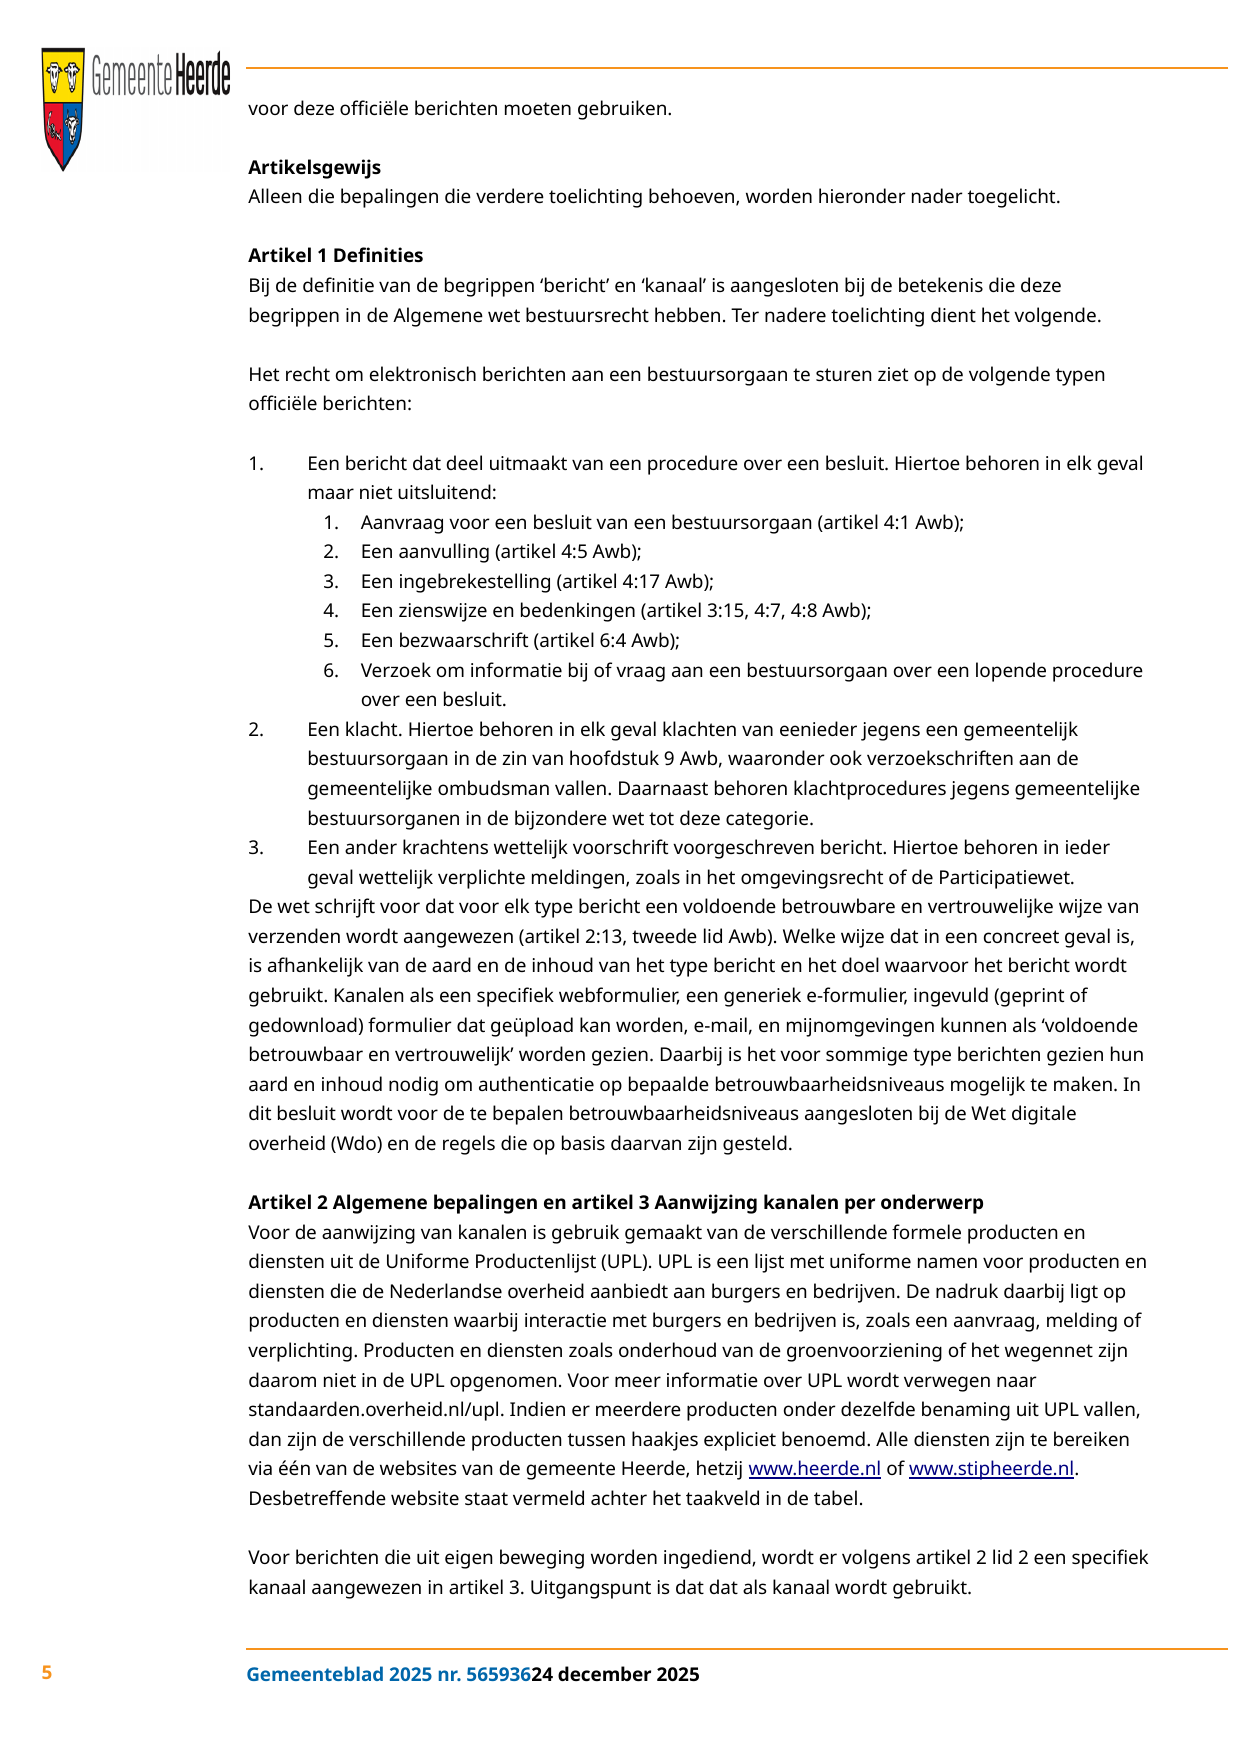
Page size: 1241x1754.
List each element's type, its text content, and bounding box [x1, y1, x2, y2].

text Artikelsgewijs [248, 154, 1152, 180]
text Artikel 1 Definities [248, 243, 1152, 268]
text Artikel 2 Algemene bepalingen en artikel 3 Aanwijzing kanalen per onderwerp [248, 1189, 1152, 1215]
list Een ingebrekestelling (artikel 4:17 Awb); [323, 568, 1152, 594]
text Alleen die bepalingen die verdere toelichting behoeven, worden hieronder nader toegelicht. [248, 183, 1152, 209]
list Een aanvulling (artikel 4:5 Awb); [323, 538, 1152, 564]
list Een zienswijze en bedenkingen (artikel 3:15, 4:7, 4:8 Awb); [323, 598, 1152, 623]
text Het recht om elektronisch berichten aan een bestuursorgaan te sturen ziet op de volgende typen officiële berichten: [248, 361, 1152, 416]
list Aanvraag voor een besluit van een bestuursorgaan (artikel 4:1 Awb); [323, 509, 1152, 535]
text Voor de aanwijzing van kanalen is gebruik gemaakt van de verschillende formele producten en diensten uit de Uniforme Productenlijst (UPL). UPL is een lijst met uniforme namen voor producten en diensten die de Nederlandse overheid aanbiedt aan burgers en bedrijven. De nadruk daarbij ligt op producten en diensten waarbij interactie met burgers en bedrijven is, zoals een aanvraag, melding of verplichting. Producten en diensten zoals onderhoud van de groenvoorziening of het wegennet zijn daarom niet in de UPL opgenomen. Voor meer informatie over UPL wordt verwegen naar standaarden.overheid.nl/upl. Indien er meerdere producten onder dezelfde benaming uit UPL vallen, dan zijn de verschillende producten tussen haakjes expliciet benoemd. Alle diensten zijn te bereiken via één van de websites van de gemeente Heerde, hetzij www.heerde.nl of www.stipheerde.nl. Desbetreffende website staat vermeld achter het taakveld in de tabel. [248, 1219, 1152, 1511]
list Een bezwaarschrift (artikel 6:4 Awb); [323, 627, 1152, 653]
list Een klacht. Hiertoe behoren in elk geval klachten van eenieder jegens een gemeentelijk bestuursorgaan in de zin van hoofdstuk 9 Awb, waaronder ook verzoekschriften aan de gemeentelijke ombudsman vallen. Daarnaast behoren klachtprocedures jegens gemeentelijke bestuursorganen in de bijzondere wet tot deze categorie. [248, 716, 1152, 831]
picture [41, 47, 231, 172]
text voor deze officiële berichten moeten gebruiken. [248, 95, 1152, 121]
list Een ander krachtens wettelijk voorschrift voorgeschreven bericht. Hiertoe behoren in ieder geval wettelijk verplichte meldingen, zoals in het omgevingsrecht of de Participatiewet. [248, 834, 1152, 890]
list Verzoek om informatie bij of vraag aan een bestuursorgaan over een lopende procedure over een besluit. [323, 657, 1152, 712]
text Bij de definitie van de begrippen ‘bericht’ en ‘kanaal’ is aangesloten bij de betekenis die deze begrippen in de Algemene wet bestuursrecht hebben. Ter nadere toelichting dient het volgende. [248, 272, 1152, 328]
list Een bericht dat deel uitmaakt van een procedure over een besluit. Hiertoe behoren in elk geval maar niet uitsluitend: [248, 450, 1152, 505]
text Voor berichten die uit eigen beweging worden ingediend, wordt er volgens artikel 2 lid 2 een specifiek kanaal aangewezen in artikel 3. Uitgangspunt is dat dat als kanaal wordt gebruikt. [248, 1544, 1152, 1600]
text De wet schrijft voor dat voor elk type bericht een voldoende betrouwbare en vertrouwelijke wijze van verzenden wordt aangewezen (artikel 2:13, tweede lid Awb). Welke wijze dat in een concreet geval is, is afhankelijk van de aard en de inhoud van het type bericht en het doel waarvoor het bericht wordt gebruikt. Kanalen als een specifiek webformulier, een generiek e-formulier, ingevuld (geprint of gedownload) formulier dat geüpload kan worden, e-mail, en mijnomgevingen kunnen als ‘voldoende betrouwbaar en vertrouwelijk’ worden gezien. Daarbij is het voor sommige type berichten gezien hun aard en inhoud nodig om authenticatie op bepaalde betrouwbaarheidsniveaus mogelijk te maken. In dit besluit wordt voor de te bepalen betrouwbaarheidsniveaus aangesloten bij de Wet digitale overheid (Wdo) en de regels die op basis daarvan zijn gesteld. [248, 893, 1152, 1156]
